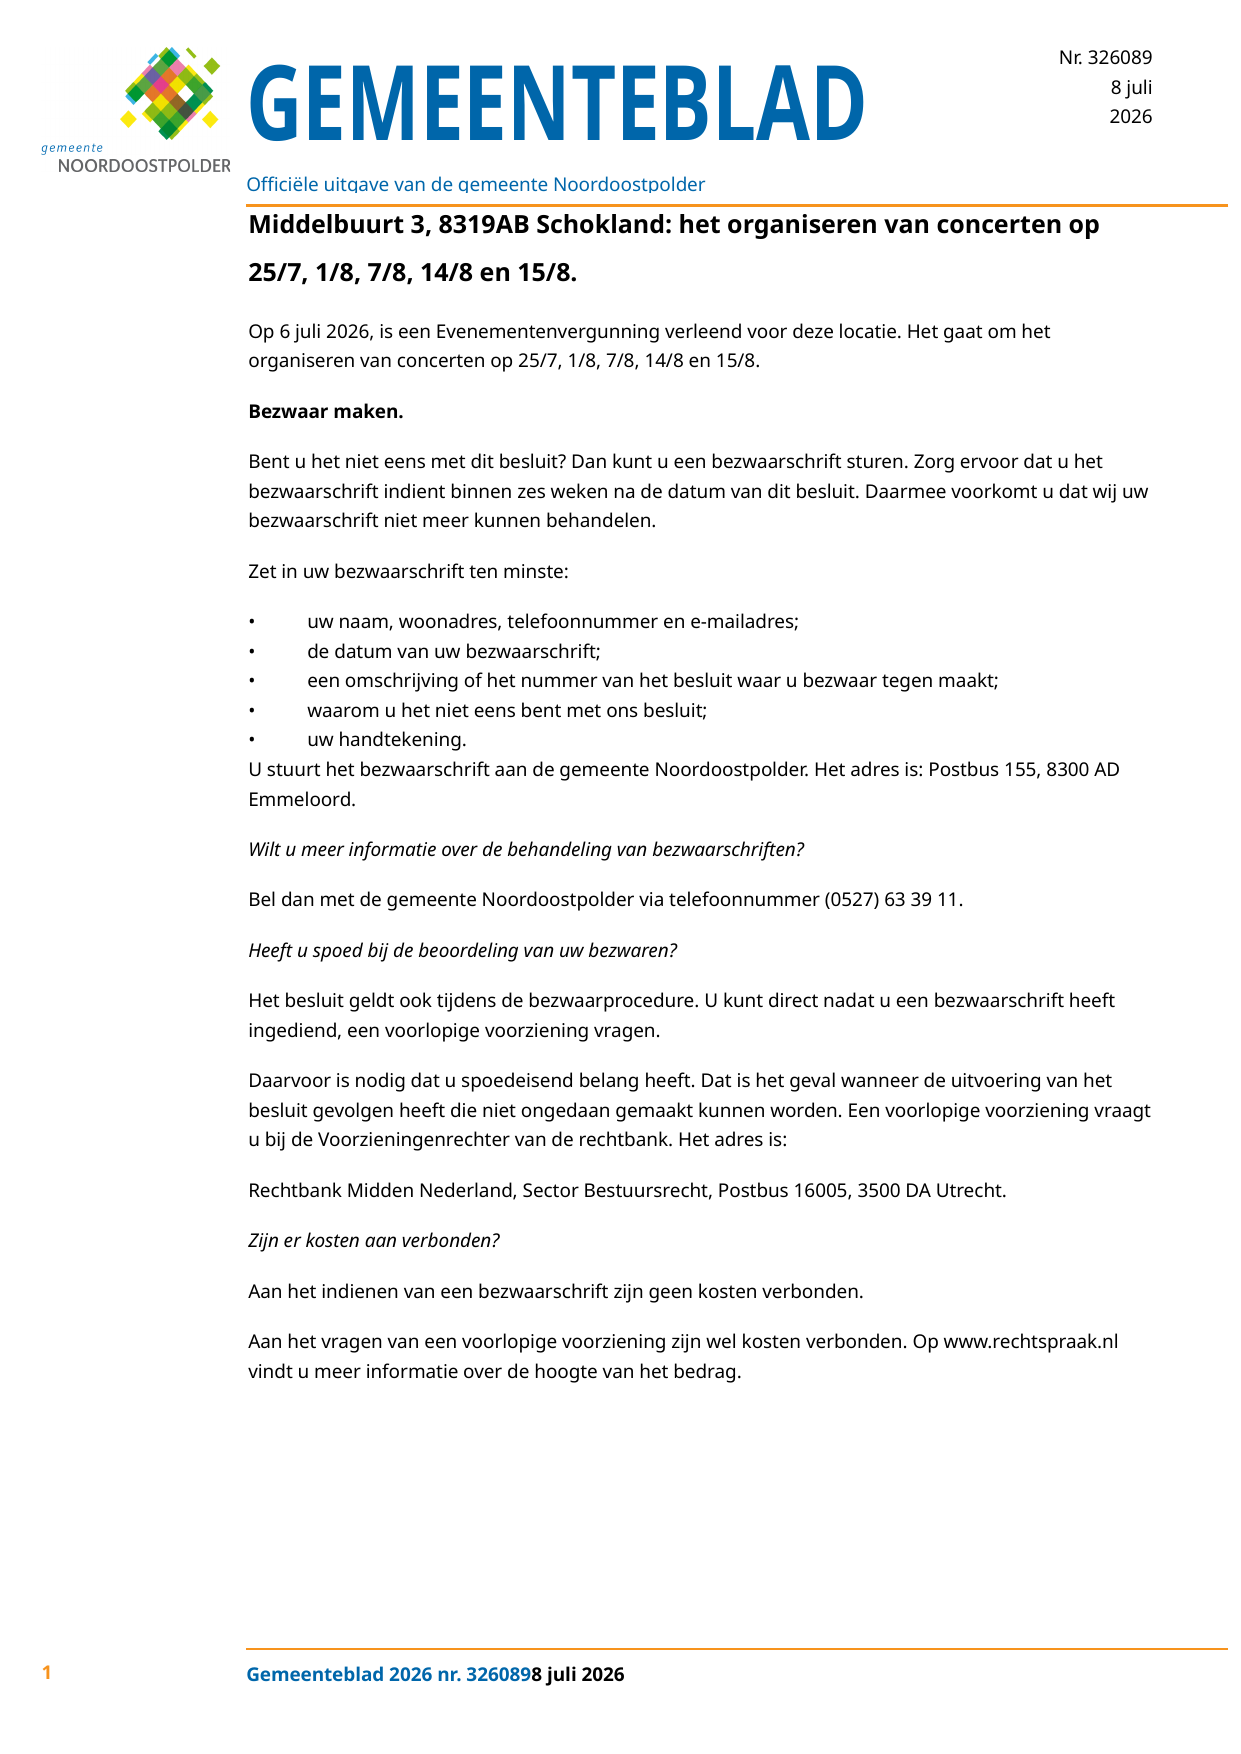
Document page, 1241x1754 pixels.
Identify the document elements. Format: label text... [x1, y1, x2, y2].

text Aan het vragen van een voorlopige voorziening zijn wel kosten verbonden. Op www.rechtspraak.nl vindt u meer informatie over de hoogte van het bedrag. [248, 1328, 1152, 1384]
picture [41, 47, 231, 172]
text Bezwaar maken. [248, 398, 1152, 424]
text U stuurt het bezwaarschrift aan de gemeente Noordoostpolder. Het adres is: Postbus 155, 8300 AD Emmeloord. [248, 756, 1152, 812]
text Bent u het niet eens met dit besluit? Dan kunt u een bezwaarschrift sturen. Zorg ervoor dat u het bezwaarschrift indient binnen zes weken na de datum van dit besluit. Daarmee voorkomt u dat wij uw bezwaarschrift niet meer kunnen behandelen. [248, 448, 1152, 533]
text Het besluit geldt ook tijdens de bezwaarprocedure. U kunt direct nadat u een bezwaarschrift heeft ingediend, een voorlopige voorziening vragen. [248, 987, 1152, 1043]
list uw naam, woonadres, telefoonnummer en e-mailadres; [248, 608, 1152, 634]
text Daarvoor is nodig dat u spoedeisend belang heeft. Dat is het geval wanneer de uitvoering van het besluit gevolgen heeft die niet ongedaan gemaakt kunnen worden. Een voorlopige voorziening vraagt u bij de Voorzieningenrechter van de rechtbank. Het adres is: [248, 1067, 1152, 1152]
list uw handtekening. [248, 727, 1152, 752]
text Zijn er kosten aan verbonden? [248, 1227, 1152, 1253]
text Rechtbank Midden Nederland, Sector Bestuursrecht, Postbus 16005, 3500 DA Utrecht. [248, 1177, 1152, 1203]
list waarom u het niet eens bent met ons besluit; [248, 697, 1152, 723]
list de datum van uw bezwaarschrift; [248, 638, 1152, 664]
text Wilt u meer informatie over de behandeling van bezwaarschriften? [248, 836, 1152, 862]
list een omschrijving of het nummer van het besluit waar u bezwaar tegen maakt; [248, 667, 1152, 693]
text Heeft u spoed bij de beoordeling van uw bezwaren? [248, 937, 1152, 963]
text Bel dan met de gemeente Noordoostpolder via telefoonnummer (0527) 63 39 11. [248, 887, 1152, 912]
text Aan het indienen van een bezwaarschrift zijn geen kosten verbonden. [248, 1278, 1152, 1304]
text Middelbuurt 3, 8319AB Schokland: het organiseren van concerten op 25/7, 1/8, 7/8, 14/8 en 15/8. [248, 207, 1152, 288]
text Zet in uw bezwaarschrift ten minste: [248, 558, 1152, 584]
text Op 6 juli 2026, is een Evenementenvergunning verleend voor deze locatie. Het gaat om het organiseren van concerten op 25/7, 1/8, 7/8, 14/8 en 15/8. [248, 318, 1152, 373]
